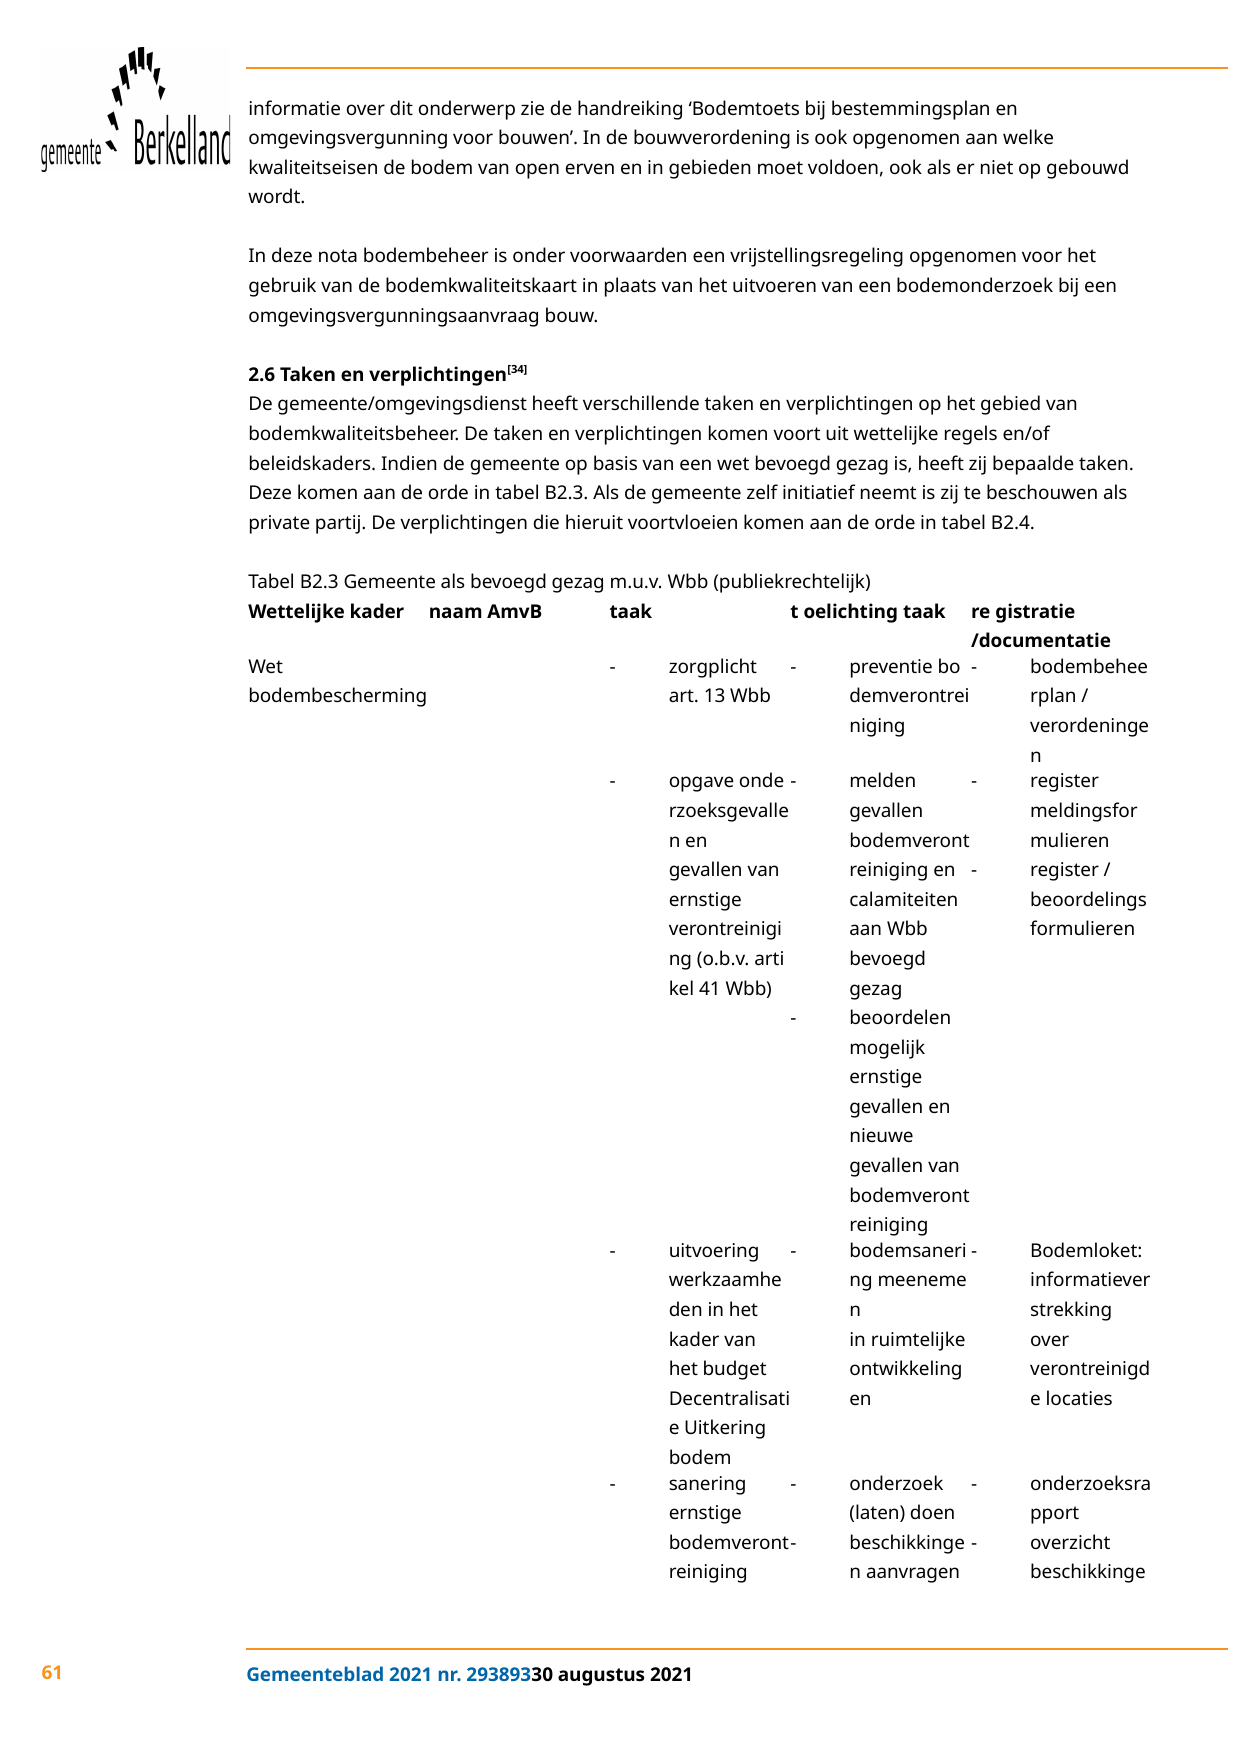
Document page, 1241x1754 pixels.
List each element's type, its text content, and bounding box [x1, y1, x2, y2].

table_header naam AmvB [429, 598, 609, 653]
table_cell melden gevallen bodemverontreiniging en calamiteiten aan Wbb bevoegd gezag beoordelen mogelijk ernstige gevallen en nieuwe gevallen van bodemverontreiniging [790, 768, 971, 1237]
table_cell sanering ernstige bodemverontreiniging [609, 1470, 790, 1584]
table_header re gistratie /documentatie [971, 598, 1152, 653]
text Tabel B2.3 Gemeente als bevoegd gezag m.u.v. Wbb (publiekrechtelijk) [248, 568, 1152, 594]
picture [41, 47, 231, 172]
text In deze nota bodembeheer is onder voorwaarden een vrijstellingsregeling opgenomen voor het gebruik van de bodemkwaliteitskaart in plaats van het uitvoeren van een bodemonderzoek bij een omgevingsvergunningsaanvraag bouw. [248, 243, 1152, 328]
table_cell bodembeheerplan / verordeningen [971, 653, 1152, 768]
text De gemeente/omgevingsdienst heeft verschillende taken en verplichtingen op het gebied van bodemkwaliteitsbeheer. De taken en verplichtingen komen voort uit wettelijke regels en/of beleidskaders. Indien de gemeente op basis van een wet bevoegd gezag is, heeft zij bepaalde taken. Deze komen aan de orde in tabel B2.3. Als de gemeente zelf initiatief neemt is zij te beschouwen als private partij. De verplichtingen die hieruit voortvloeien komen aan de orde in tabel B2.4. [248, 391, 1152, 535]
table_cell Bodemloket: informatieverstrekking over verontreinigde locaties [971, 1237, 1152, 1470]
table_header t oelichting taak [790, 598, 971, 653]
table_header taak [609, 598, 790, 653]
table_cell onderzoek (laten) doen beschikkingen aanvragen [790, 1470, 971, 1584]
table_header Wettelijke kader [248, 598, 429, 653]
text 2.6 Taken en verplichtingen[34] [248, 361, 1152, 387]
table_cell opgave onderzoeksgevallen en gevallen van ernstige verontreiniging (o.b.v. artikel 41 Wbb) [609, 768, 790, 1237]
table_cell bodemsanering meenemen in ruimtelijke ontwikkelingen [790, 1237, 971, 1470]
table_cell preventie bodemverontreiniging [790, 653, 971, 768]
table_cell uitvoering werkzaamheden in het kader van het budget Decentralisatie Uitkering bodem [609, 1237, 790, 1470]
table_cell onderzoeksrapport overzicht beschikkinge [971, 1470, 1152, 1584]
table_cell Wet bodembescherming [248, 653, 429, 1584]
table_cell register meldingsformulieren register / beoordelingsformulieren [971, 768, 1152, 1237]
table_cell [429, 653, 609, 1584]
table_cell zorgplicht art. 13 Wbb [609, 653, 790, 768]
text informatie over dit onderwerp zie de handreiking ‘Bodemtoets bij bestemmingsplan en omgevingsvergunning voor bouwen’. In de bouwverordening is ook opgenomen aan welke kwaliteitseisen de bodem van open erven en in gebieden moet voldoen, ook als er niet op gebouwd wordt. [248, 95, 1152, 209]
